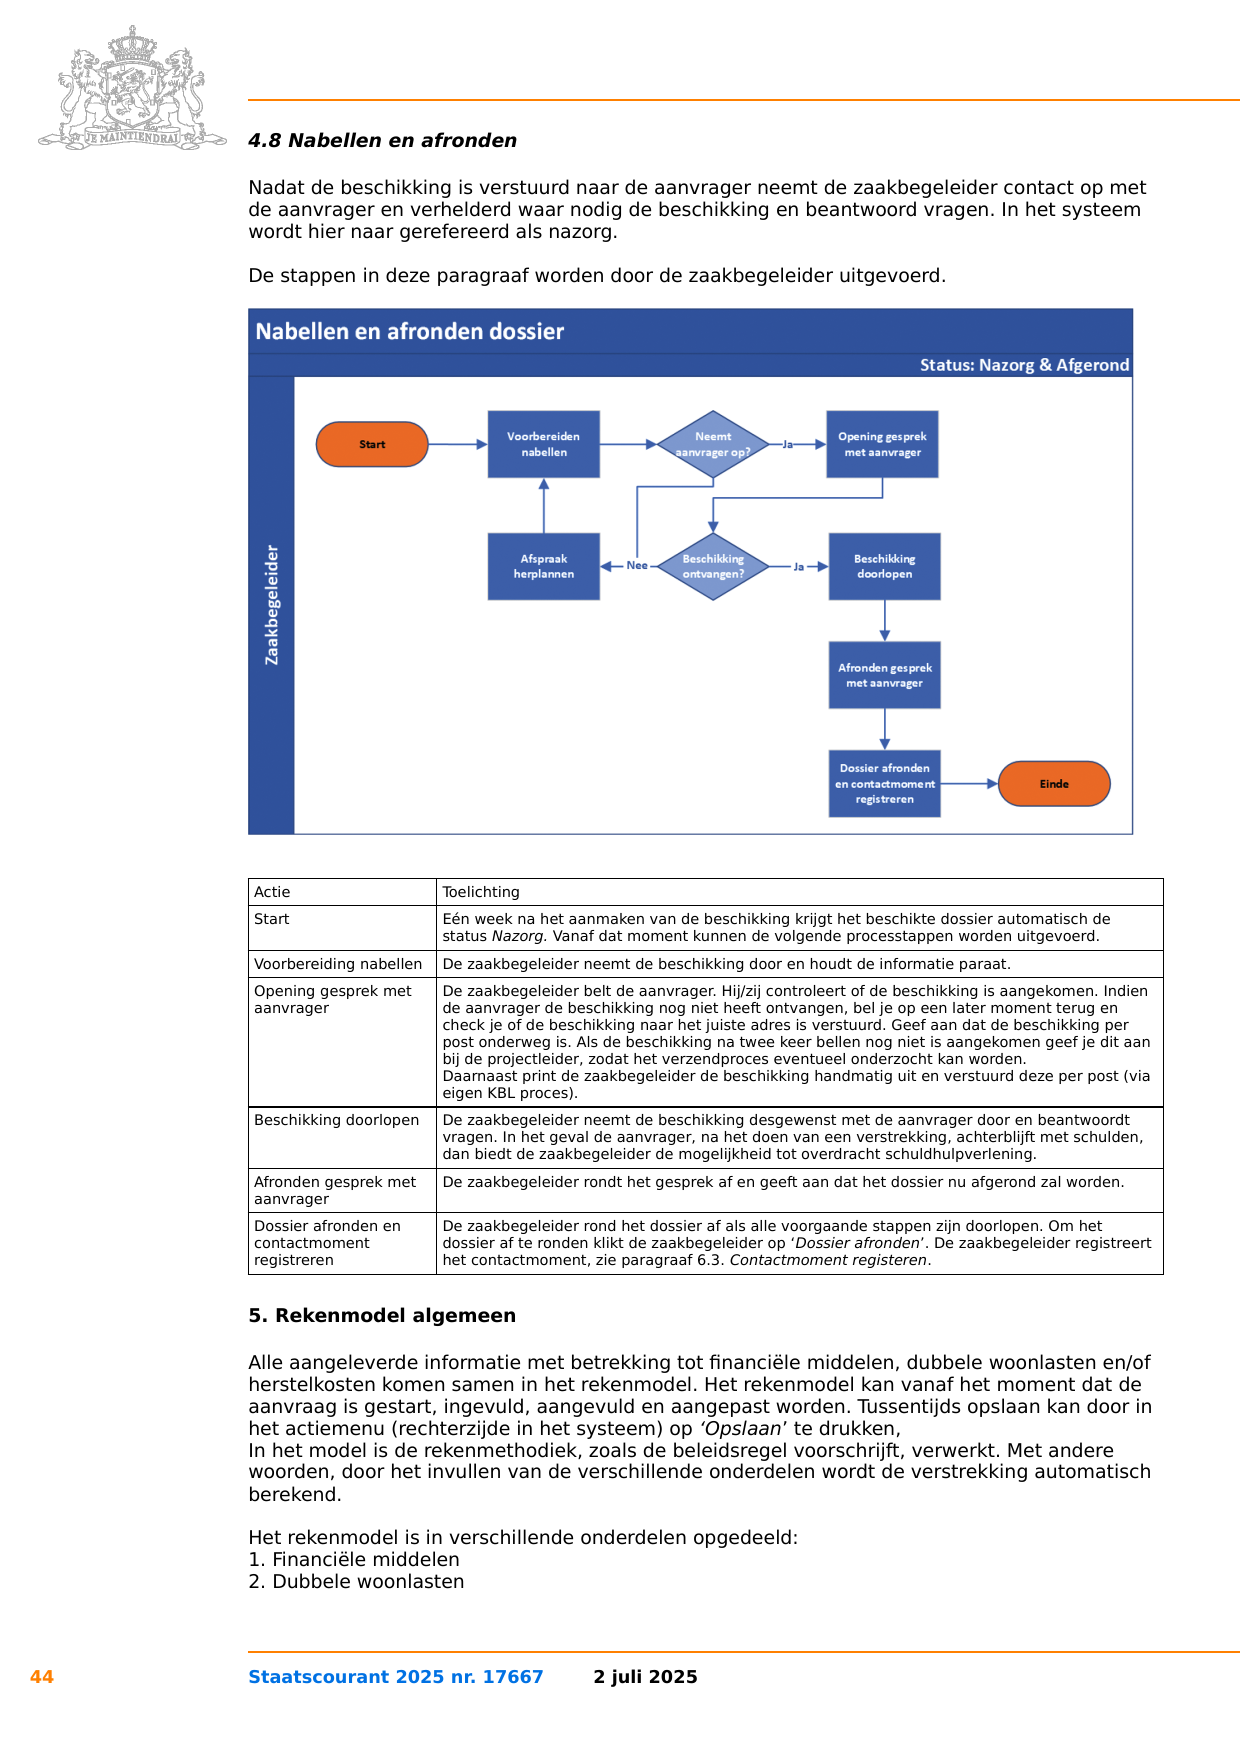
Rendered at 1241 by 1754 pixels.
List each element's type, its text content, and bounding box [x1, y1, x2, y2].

picture [248, 308, 1134, 835]
table_cell Afronden gesprek met aanvrager [249, 1169, 436, 1212]
text De stappen in deze paragraaf worden door de zaakbegeleider uitgevoerd. [248, 265, 1163, 287]
text Het rekenmodel is in verschillende onderdelen opgedeeld: [248, 1527, 1163, 1549]
text Nadat de beschikking is verstuurd naar de aanvrager neemt de zaakbegeleider contact op met de aanvrager en verhelderd waar nodig de beschikking en beantwoord vragen. In het systeem wordt hier naar gerefereerd als nazorg. [248, 177, 1163, 243]
subtitle 5. Rekenmodel algemeen [248, 1304, 1163, 1327]
text Alle aangeleverde informatie met betrekking tot financiële middelen, dubbele woonlasten en/of herstelkosten komen samen in het rekenmodel. Het rekenmodel kan vanaf het moment dat de aanvraag is gestart, ingevuld, aangevuld en aangepast worden. Tussentijds opslaan kan door in het actiemenu (rechterzijde in het systeem) op ‘Opslaan’ te drukken, [248, 1352, 1163, 1439]
table_cell Eén week na het aanmaken van de beschikking krijgt het beschikte dossier automatisch de status Nazorg. Vanaf dat moment kunnen de volgende processtappen worden uitgevoerd. [437, 906, 1163, 950]
table_cell Dossier afronden en contactmoment registreren [249, 1213, 436, 1273]
table_cell Start [249, 906, 436, 950]
text In het model is de rekenmethodiek, zoals de beleidsregel voorschrijft, verwerkt. Met andere woorden, door het invullen van de verschillende onderdelen wordt de verstrekking automatisch berekend. [248, 1439, 1163, 1505]
text 2. Dubbele woonlasten [248, 1571, 1163, 1593]
subtitle 4.8 Nabellen en afronden [248, 130, 1163, 152]
table_cell De zaakbegeleider belt de aanvrager. Hij/zij controleert of de beschikking is aangekomen. Indien de aanvrager de beschikking nog niet heeft ontvangen, bel je op een later moment terug en check je of de beschikking naar het juiste adres is verstuurd. Geef aan dat de beschikking per post onderweg is. Als de beschikking na twee keer bellen nog niet is aangekomen geef je dit aan bij de projectleider, zodat het verzendproces eventueel onderzocht kan worden. Daarnaast print de zaakbegeleider de beschikking handmatig uit en verstuurd deze per post (via eigen KBL proces). [437, 978, 1163, 1106]
table_cell Voorbereiding nabellen [249, 951, 436, 977]
table_header Toelichting [437, 879, 1163, 905]
text 1. Financiële middelen [248, 1549, 1163, 1571]
table_header Actie [249, 879, 436, 905]
table_cell De zaakbegeleider neemt de beschikking desgewenst met de aanvrager door en beantwoordt vragen. In het geval de aanvrager, na het doen van een verstrekking, achterblijft met schulden, dan biedt de zaakbegeleider de mogelijkheid tot overdracht schuldhulpverlening. [437, 1108, 1163, 1168]
table_cell Beschikking doorlopen [249, 1108, 436, 1168]
picture [38, 25, 227, 150]
table_cell De zaakbegeleider rondt het gesprek af en geeft aan dat het dossier nu afgerond zal worden. [437, 1169, 1163, 1212]
table_cell De zaakbegeleider rond het dossier af als alle voorgaande stappen zijn doorlopen. Om het dossier af te ronden klikt de zaakbegeleider op ‘Dossier afronden’. De zaakbegeleider registreert het contactmoment, zie paragraaf 6.3. Contactmoment registeren. [437, 1213, 1163, 1273]
table_cell De zaakbegeleider neemt de beschikking door en houdt de informatie paraat. [437, 951, 1163, 977]
table_cell Opening gesprek met aanvrager [249, 978, 436, 1106]
